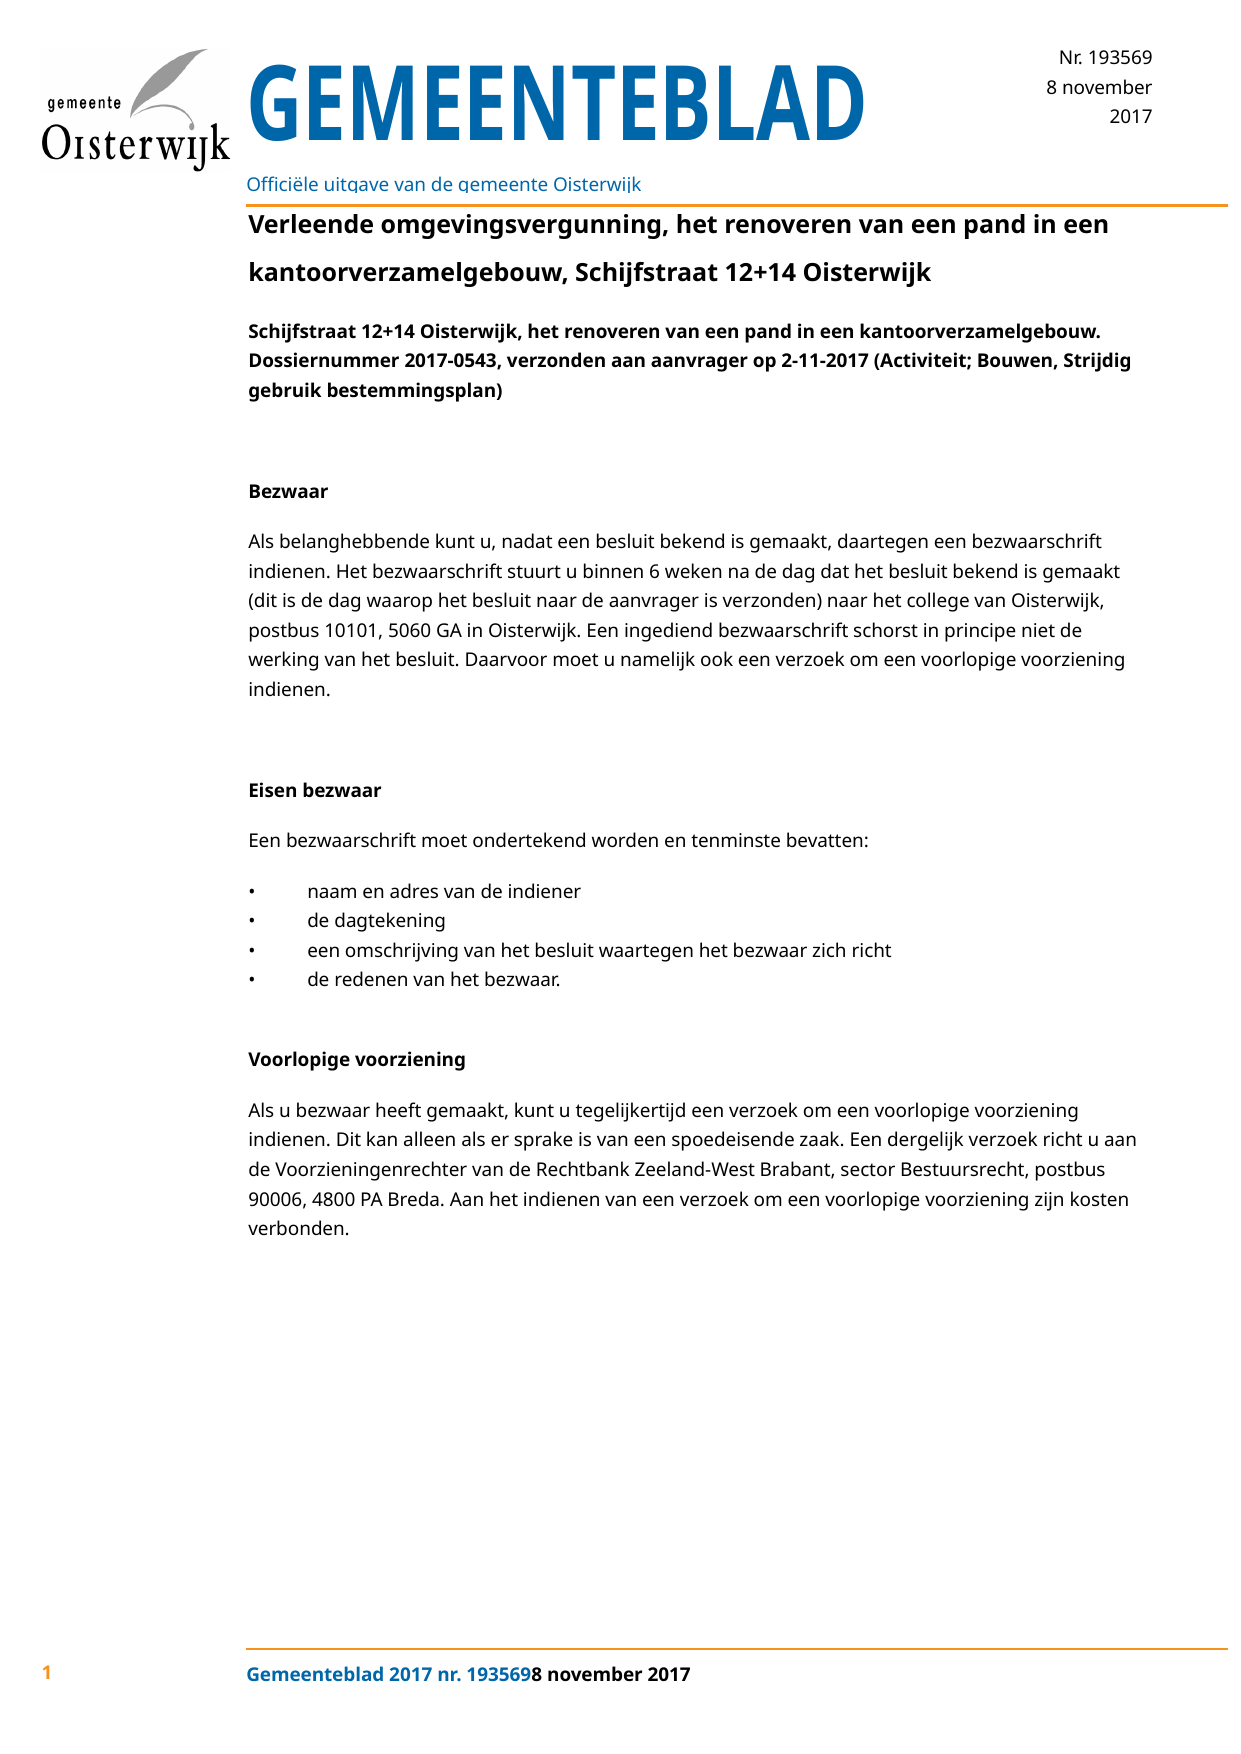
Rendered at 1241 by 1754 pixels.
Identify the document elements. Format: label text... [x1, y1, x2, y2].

list de dagtekening [248, 907, 1152, 933]
list de redenen van het bezwaar. [248, 967, 1152, 992]
list naam en adres van de indiener [248, 878, 1152, 904]
text Bezwaar [248, 478, 1152, 504]
picture [41, 47, 231, 172]
text Schijfstraat 12+14 Oisterwijk, het renoveren van een pand in een kantoorverzamelgebouw. Dossiernummer 2017-0543, verzonden aan aanvrager op 2-11-2017 (Activiteit; Bouwen, Strijdig gebruik bestemmingsplan) [248, 318, 1152, 403]
text Eisen bezwaar [248, 777, 1152, 803]
list een omschrijving van het besluit waartegen het bezwaar zich richt [248, 937, 1152, 963]
text Een bezwaarschrift moet ondertekend worden en tenminste bevatten: [248, 827, 1152, 853]
text Als u bezwaar heeft gemaakt, kunt u tegelijkertijd een verzoek om een voorlopige voorziening indienen. Dit kan alleen als er sprake is van een spoedeisende zaak. Een dergelijk verzoek richt u aan de Voorzieningenrechter van de Rechtbank Zeeland-West Brabant, sector Bestuursrecht, postbus 90006, 4800 PA Breda. Aan het indienen van een verzoek om een voorlopige voorziening zijn kosten verbonden. [248, 1097, 1152, 1241]
text Als belanghebbende kunt u, nadat een besluit bekend is gemaakt, daartegen een bezwaarschrift indienen. Het bezwaarschrift stuurt u binnen 6 weken na de dag dat het besluit bekend is gemaakt (dit is de dag waarop het besluit naar de aanvrager is verzonden) naar het college van Oisterwijk, postbus 10101, 5060 GA in Oisterwijk. Een ingediend bezwaarschrift schorst in principe niet de werking van het besluit. Daarvoor moet u namelijk ook een verzoek om een voorlopige voorziening indienen. [248, 528, 1152, 702]
text Voorlopige voorziening [248, 1047, 1152, 1072]
text Verleende omgevingsvergunning, het renoveren van een pand in een kantoorverzamelgebouw, Schijfstraat 12+14 Oisterwijk [248, 207, 1152, 288]
